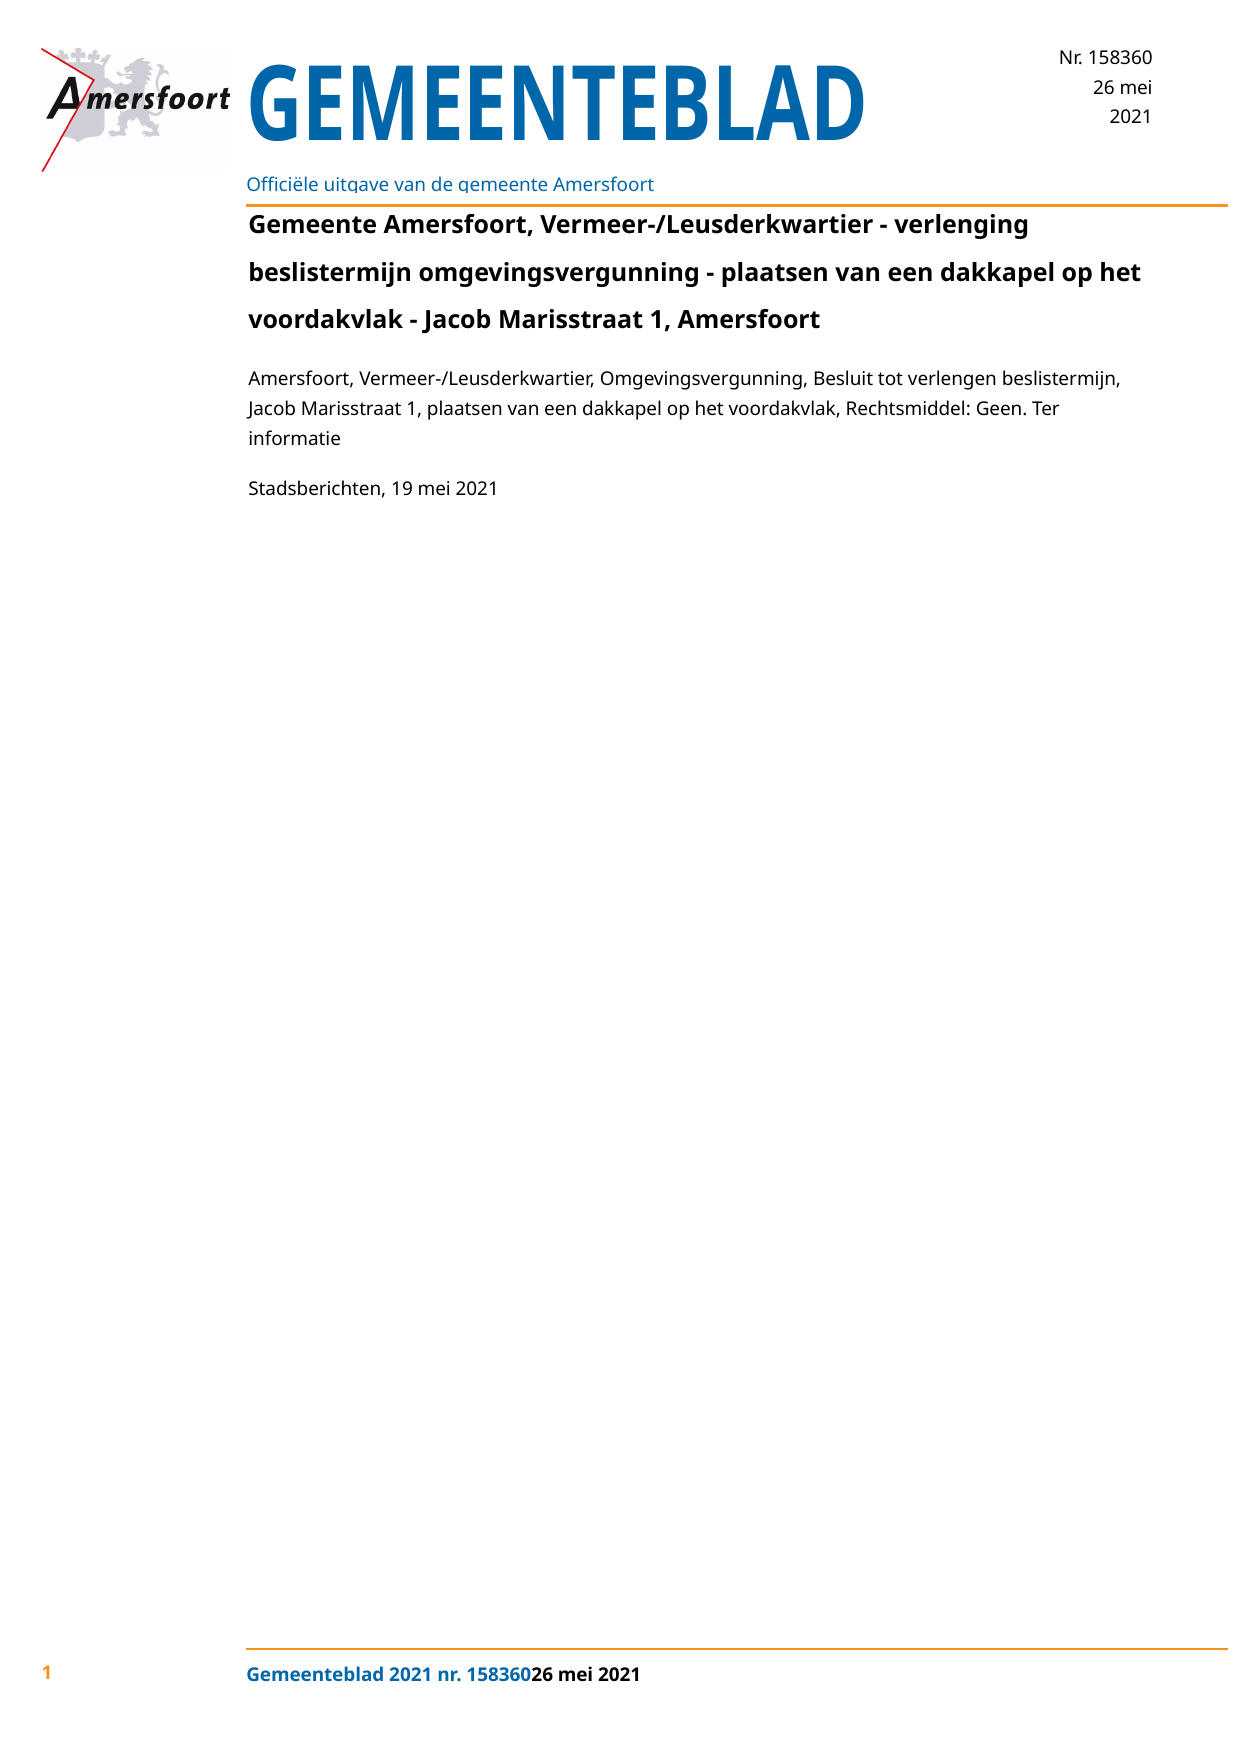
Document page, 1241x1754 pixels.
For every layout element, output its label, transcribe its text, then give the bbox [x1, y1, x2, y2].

text Gemeente Amersfoort, Vermeer-/Leusderkwartier - verlenging beslistermijn omgevingsvergunning - plaatsen van een dakkapel op het voordakvlak - Jacob Marisstraat 1, Amersfoort [248, 207, 1152, 336]
picture [41, 47, 231, 172]
text Amersfoort, Vermeer-/Leusderkwartier, Omgevingsvergunning, Besluit tot verlengen beslistermijn, Jacob Marisstraat 1, plaatsen van een dakkapel op het voordakvlak, Rechtsmiddel: Geen. Ter informatie [248, 366, 1152, 450]
text Stadsberichten, 19 mei 2021 [248, 475, 1152, 501]
